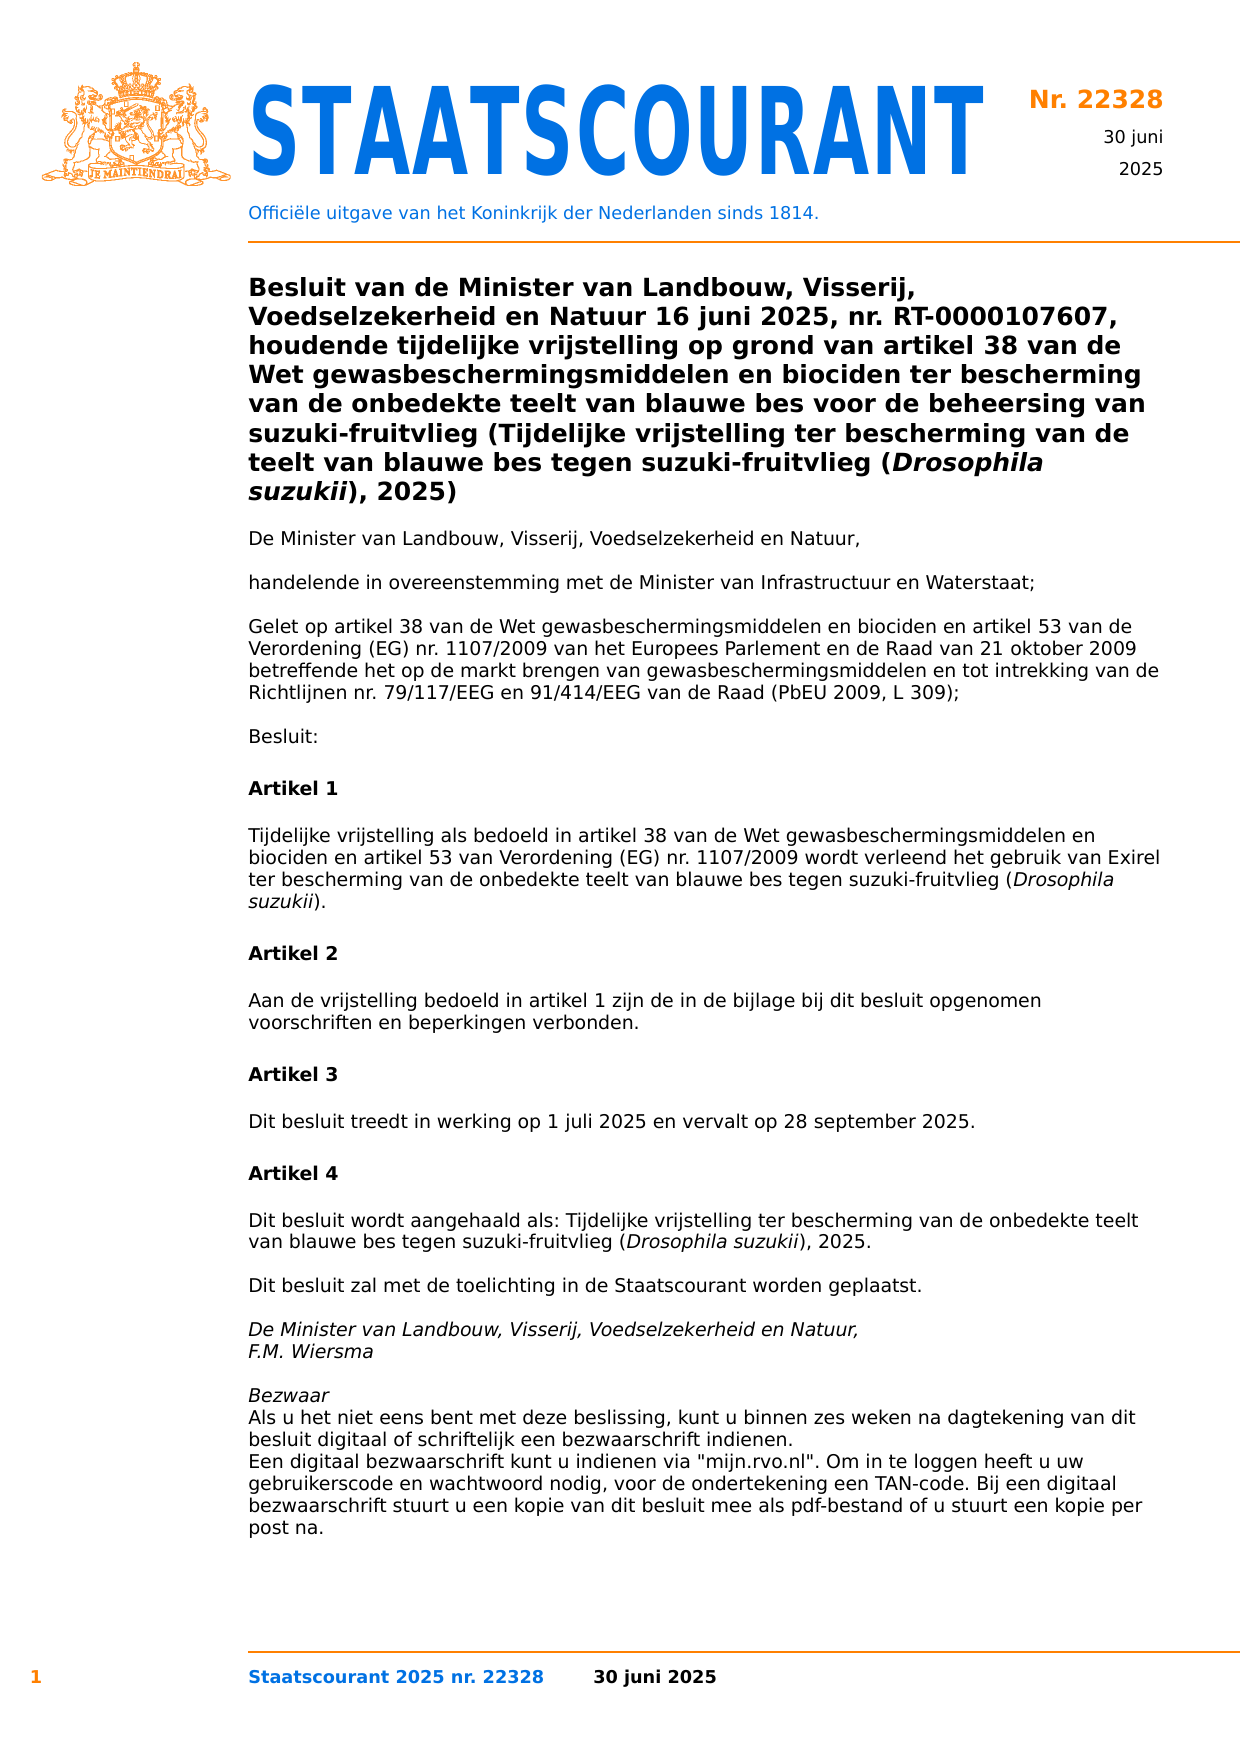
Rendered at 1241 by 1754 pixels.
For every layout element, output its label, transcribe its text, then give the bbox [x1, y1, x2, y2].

text Bezwaar [248, 1385, 1163, 1407]
subtitle Besluit van de Minister van Landbouw, Visserij, Voedselzekerheid en Natuur 16 juni 2025, nr. RT-0000107607, houdende tijdelijke vrijstelling op grond van artikel 38 van de Wet gewasbeschermingsmiddelen en biociden ter bescherming van de onbedekte teelt van blauwe bes voor de beheersing van suzuki-fruitvlieg (Tijdelijke vrijstelling ter bescherming van de teelt van blauwe bes tegen suzuki-fruitvlieg (Drosophila suzukii), 2025) [248, 273, 1163, 506]
table_header STAATSCOURANT [248, 62, 998, 203]
text De Minister van Landbouw, Visserij, Voedselzekerheid en Natuur, [248, 528, 1163, 550]
subtitle Artikel 3 [248, 1063, 1163, 1086]
subtitle Artikel 1 [248, 778, 1163, 800]
text Aan de vrijstelling bedoeld in artikel 1 zijn de in de bijlage bij dit besluit opgenomen voorschriften en beperkingen verbonden. [248, 989, 1163, 1033]
text Besluit: [248, 726, 1163, 748]
text Een digitaal bezwaarschrift kunt u indienen via "mijn.rvo.nl". Om in te loggen heeft u uw gebruikerscode en wachtwoord nodig, voor de ondertekening een TAN-code. Bij een digitaal bezwaarschrift stuurt u een kopie van dit besluit mee als pdf-bestand of u stuurt een kopie per post na. [248, 1451, 1163, 1539]
table_cell 30 juni [998, 121, 1240, 153]
text Gelet op artikel 38 van de Wet gewasbeschermingsmiddelen en biociden en artikel 53 van de Verordening (EG) nr. 1107/2009 van het Europees Parlement en de Raad van 21 oktober 2009 betreffende het op de markt brengen van gewasbeschermingsmiddelen en tot intrekking van de Richtlijnen nr. 79/117/EEG en 91/414/EEG van de Raad (PbEU 2009, L 309); [248, 616, 1163, 704]
subtitle Artikel 4 [248, 1162, 1163, 1184]
table_header [25, 62, 248, 241]
text Dit besluit zal met de toelichting in de Staatscourant worden geplaatst. [248, 1275, 1163, 1297]
text Tijdelijke vrijstelling als bedoeld in artikel 38 van de Wet gewasbeschermingsmiddelen en biociden en artikel 53 van Verordening (EG) nr. 1107/2009 wordt verleend het gebruik van Exirel ter bescherming van de onbedekte teelt van blauwe bes tegen suzuki-fruitvlieg (Drosophila suzukii). [248, 825, 1163, 913]
table_cell 2025 [998, 153, 1240, 203]
subtitle Artikel 2 [248, 943, 1163, 964]
table_cell Officiële uitgave van het Koninkrijk der Nederlanden sinds 1814. [248, 203, 1240, 241]
text handelende in overeenstemming met de Minister van Infrastructuur en Waterstaat; [248, 572, 1163, 594]
table_header Nr. 22328 [998, 62, 1240, 121]
text Dit besluit treedt in werking op 1 juli 2025 en vervalt op 28 september 2025. [248, 1111, 1163, 1132]
text Als u het niet eens bent met deze beslissing, kunt u binnen zes weken na dagtekening van dit besluit digitaal of schriftelijk een bezwaarschrift indienen. [248, 1407, 1163, 1451]
picture [41, 62, 231, 186]
text De Minister van Landbouw, Visserij, Voedselzekerheid en Natuur, F.M. Wiersma [248, 1319, 1163, 1363]
text Dit besluit wordt aangehaald als: Tijdelijke vrijstelling ter bescherming van de onbedekte teelt van blauwe bes tegen suzuki-fruitvlieg (Drosophila suzukii), 2025. [248, 1209, 1163, 1253]
